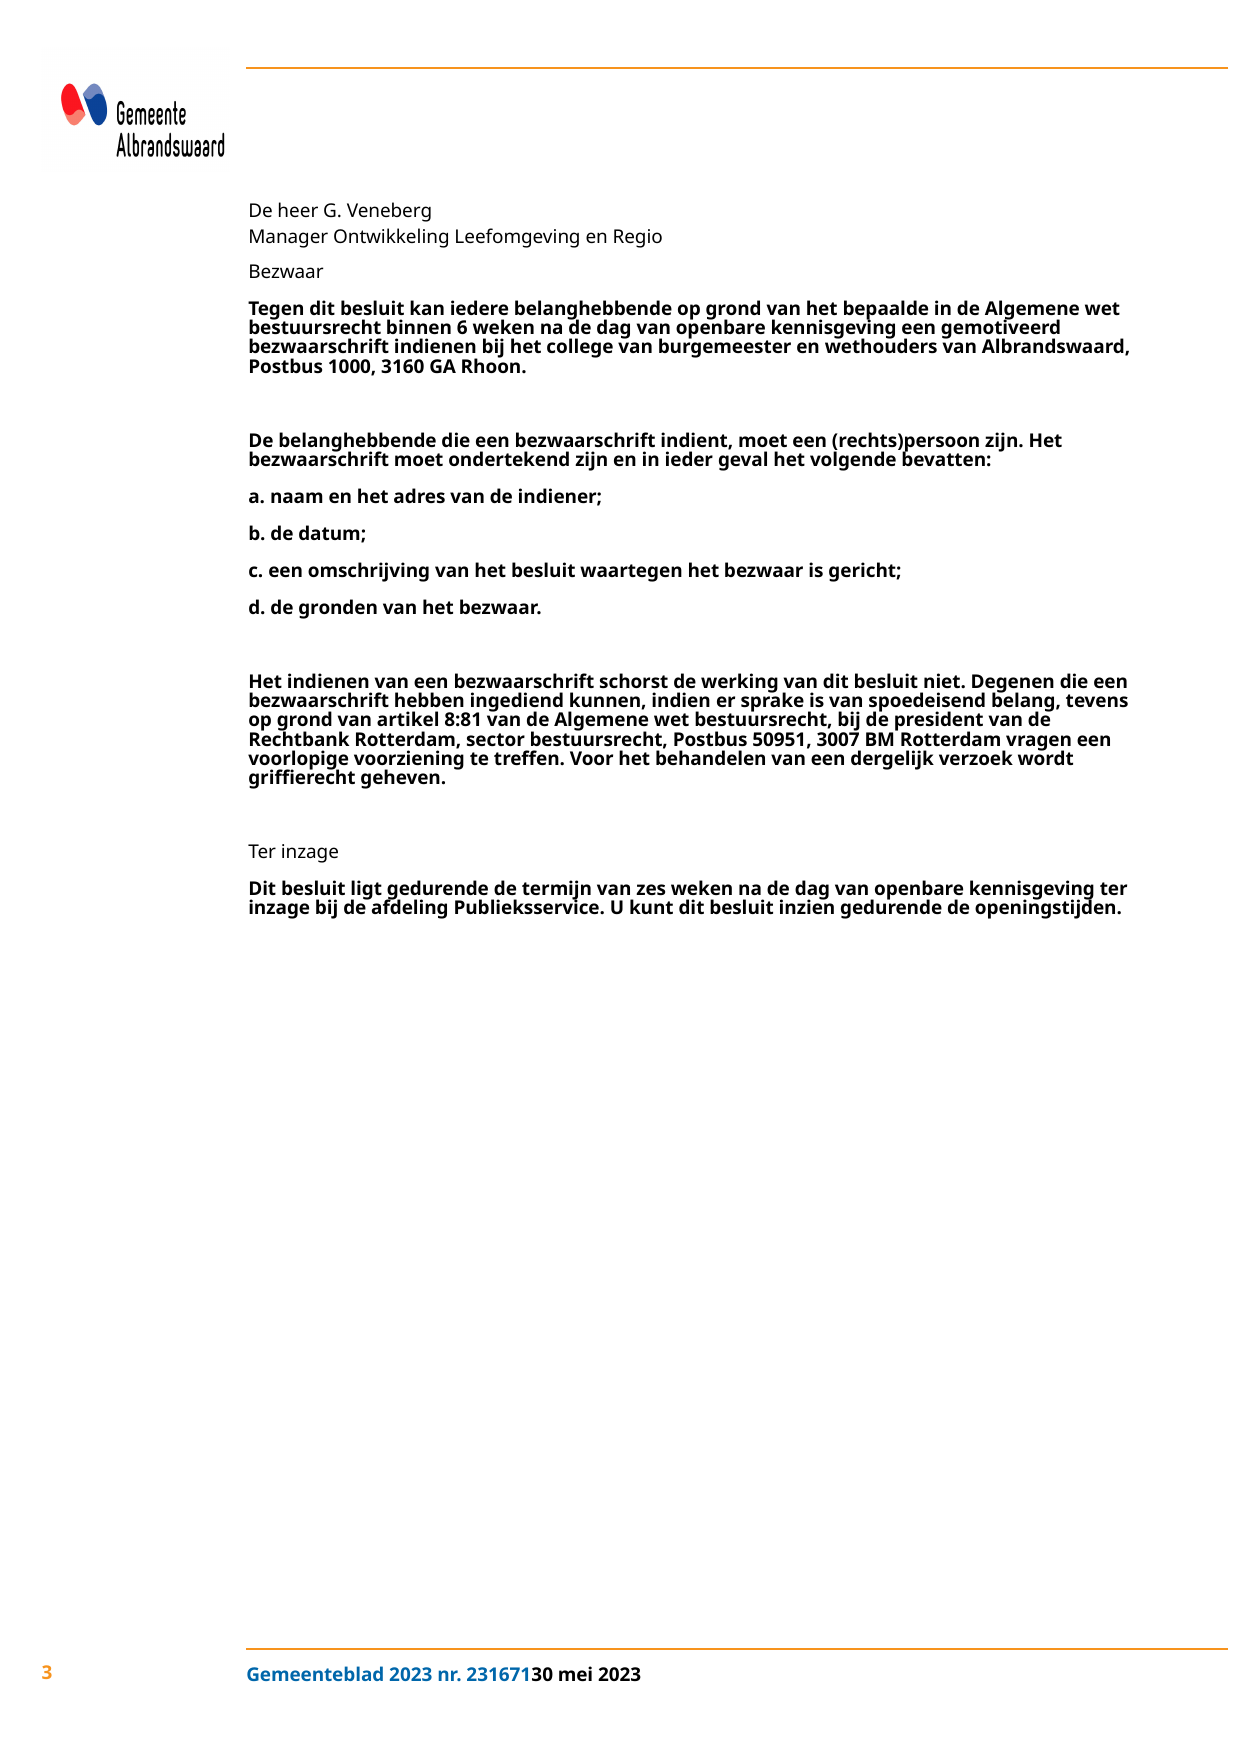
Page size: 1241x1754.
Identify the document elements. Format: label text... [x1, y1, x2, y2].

text De heer G. Veneberg [248, 198, 1152, 223]
text Tegen dit besluit kan iedere belanghebbende op grond van het bepaalde in de Algemene wet bestuursrecht binnen 6 weken na de dag van openbare kennisgeving een gemotiveerd bezwaarschrift indienen bij het college van burgemeester en wethouders van Albrandswaard, Postbus 1000, 3160 GA Rhoon. [248, 300, 1152, 377]
text c. een omschrijving van het besluit waartegen het bezwaar is gericht; [248, 562, 1152, 581]
text a. naam en het adres van de indiener; [248, 488, 1152, 507]
text Manager Ontwikkeling Leefomgeving en Regio [248, 223, 1152, 249]
text De belanghebbende die een bezwaarschrift indient, moet een (rechts)persoon zijn. Het bezwaarschrift moet ondertekend zijn en in ieder geval het volgende bevatten: [248, 432, 1152, 470]
text Ter inzage [248, 843, 1152, 862]
text b. de datum; [248, 525, 1152, 544]
text Dit besluit ligt gedurende de termijn van zes weken na de dag van openbare kennisgeving ter inzage bij de afdeling Publieksservice. U kunt dit besluit inzien gedurende de openingstijden. [248, 880, 1152, 918]
text Het indienen van een bezwaarschrift schorst de werking van dit besluit niet. Degenen die een bezwaarschrift hebben ingediend kunnen, indien er sprake is van spoedeisend belang, tevens op grond van artikel 8:81 van de Algemene wet bestuursrecht, bij de president van de Rechtbank Rotterdam, sector bestuursrecht, Postbus 50951, 3007 BM Rotterdam vragen een voorlopige voorziening te treffen. Voor het behandelen van een dergelijk verzoek wordt griffierecht geheven. [248, 673, 1152, 788]
text Bezwaar [248, 263, 1152, 282]
picture [41, 47, 231, 172]
text d. de gronden van het bezwaar. [248, 599, 1152, 618]
